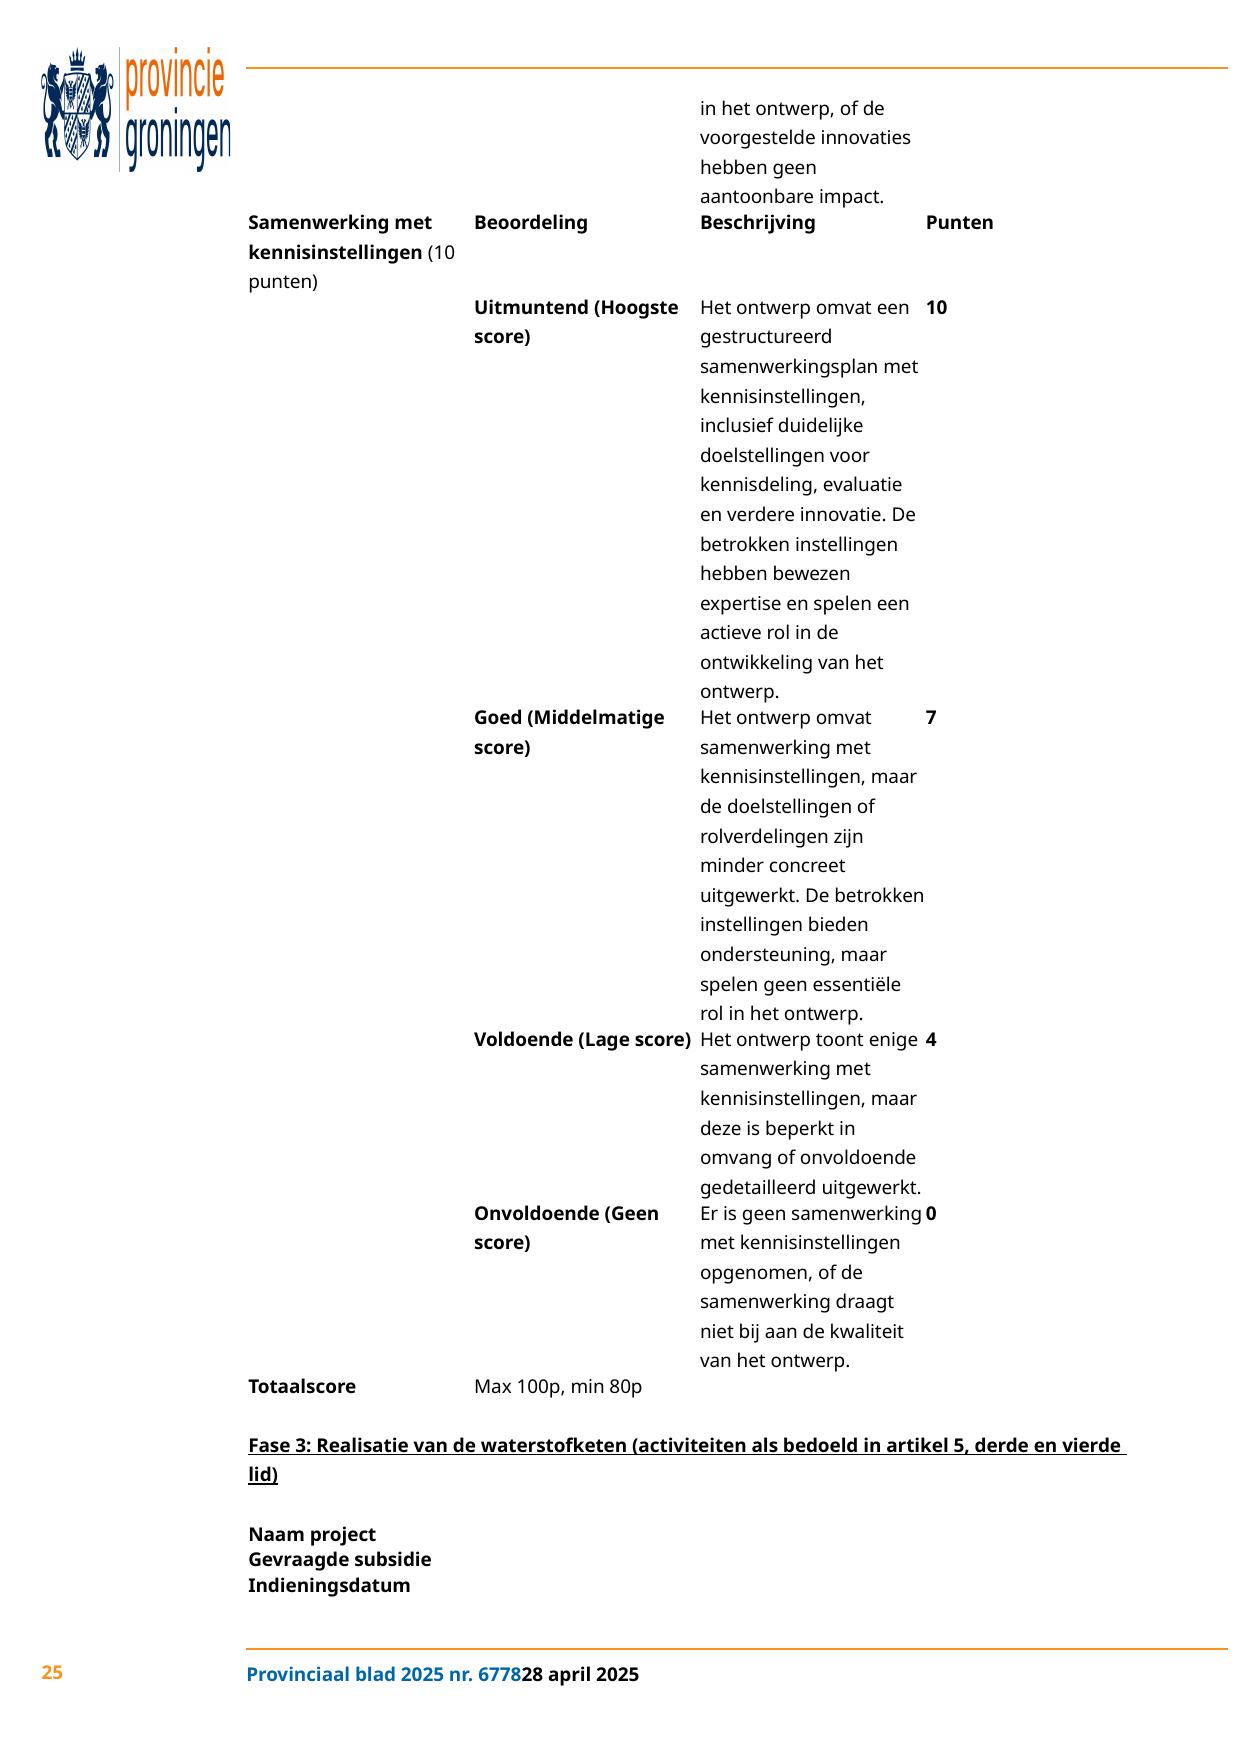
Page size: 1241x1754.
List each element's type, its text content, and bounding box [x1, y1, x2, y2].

table_cell Het ontwerp omvat samenwerking met kennisinstellingen, maar de doelstellingen of rolverdelingen zijn minder concreet uitgewerkt. De betrokken instellingen bieden ondersteuning, maar spelen geen essentiële rol in het ontwerp. [700, 705, 926, 1026]
table_cell [248, 1200, 474, 1373]
table_header [474, 1521, 700, 1546]
table_cell Voldoende (Lage score) [474, 1026, 700, 1200]
table_cell [248, 1026, 474, 1200]
table_cell Onvoldoende (Geen score) [474, 1200, 700, 1373]
table_cell [248, 294, 474, 704]
table_cell [700, 1546, 1152, 1572]
table_cell Goed (Middelmatige score) [474, 705, 700, 1026]
table_cell Beschrijving [700, 209, 926, 294]
picture [41, 47, 231, 172]
table_cell 7 [926, 705, 1152, 1026]
table_cell [700, 1373, 926, 1399]
table_cell [926, 1373, 1152, 1399]
table_cell Uitmuntend (Hoogste score) [474, 294, 700, 704]
table_cell Gevraagde subsidie [248, 1546, 474, 1572]
table_cell Punten [926, 209, 1152, 294]
table_cell 4 [926, 1026, 1152, 1200]
table_cell Beoordeling [474, 209, 700, 294]
table_cell [700, 1572, 1152, 1598]
table_cell Het ontwerp omvat een gestructureerd samenwerkingsplan met kennisinstellingen, inclusief duidelijke doelstellingen voor kennisdeling, evaluatie en verdere innovatie. De betrokken instellingen hebben bewezen expertise en spelen een actieve rol in de ontwikkeling van het ontwerp. [700, 294, 926, 704]
table_header Naam project [248, 1521, 474, 1546]
table_cell Max 100p, min 80p [474, 1373, 700, 1399]
text Fase 3: Realisatie van de waterstofketen (activiteiten als bedoeld in artikel 5, derde en vierde lid) [248, 1432, 1152, 1487]
table_header [700, 1521, 1152, 1546]
table_cell Samenwerking met kennisinstellingen (10 punten) [248, 209, 474, 294]
table_cell Indieningsdatum [248, 1572, 474, 1598]
table_cell [248, 95, 474, 209]
table_cell Het ontwerp toont enige samenwerking met kennisinstellingen, maar deze is beperkt in omvang of onvoldoende gedetailleerd uitgewerkt. [700, 1026, 926, 1200]
table_cell Er is geen samenwerking met kennisinstellingen opgenomen, of de samenwerking draagt niet bij aan de kwaliteit van het ontwerp. [700, 1200, 926, 1373]
table_cell in het ontwerp, of de voorgestelde innovaties hebben geen aantoonbare impact. [700, 95, 926, 209]
table_cell [926, 95, 1152, 209]
table_cell [248, 705, 474, 1026]
table_cell 0 [926, 1200, 1152, 1373]
table_cell [474, 95, 700, 209]
table_cell [474, 1546, 700, 1572]
table_cell [474, 1572, 700, 1598]
table_cell Totaalscore [248, 1373, 474, 1399]
table_cell 10 [926, 294, 1152, 704]
